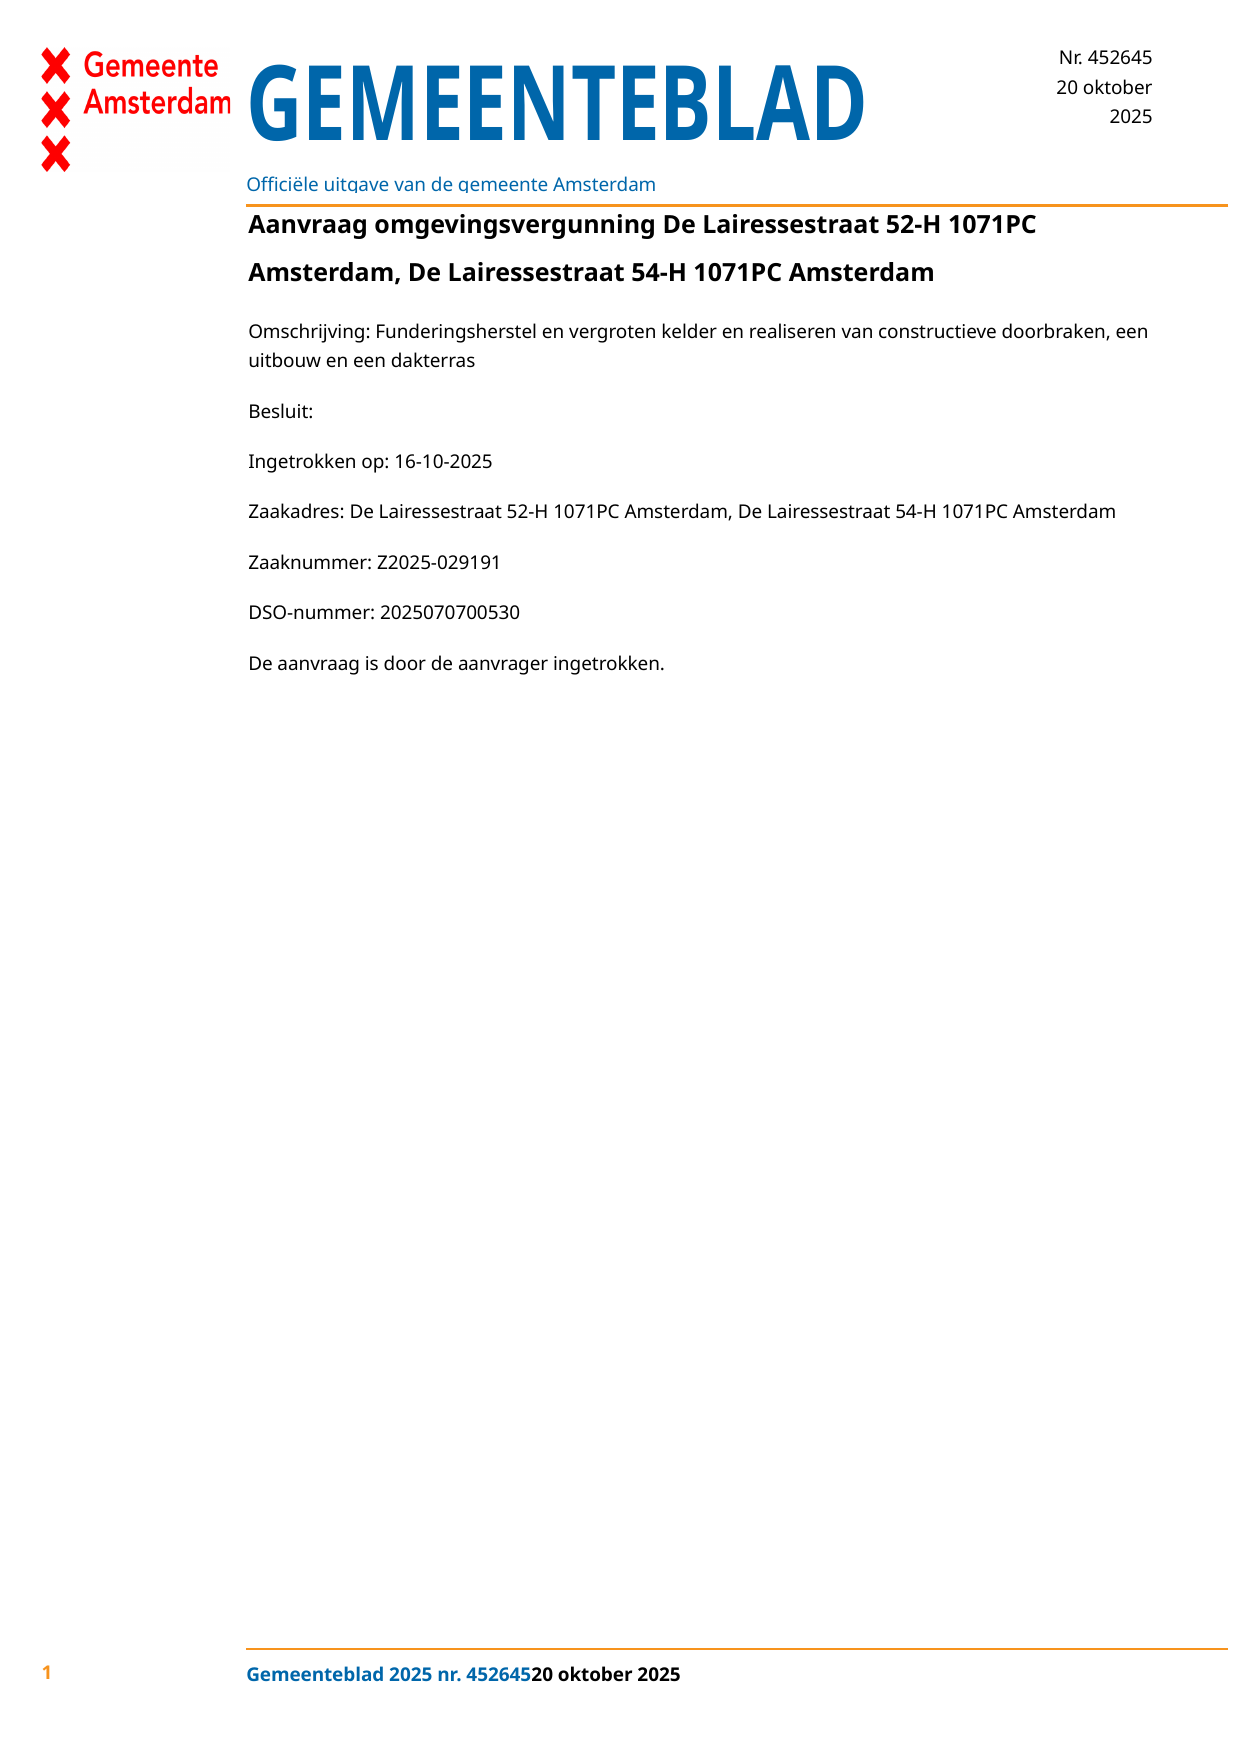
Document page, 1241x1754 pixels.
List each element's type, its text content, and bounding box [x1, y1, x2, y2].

picture [41, 47, 231, 172]
text De aanvraag is door de aanvrager ingetrokken. [248, 650, 1152, 676]
text DSO-nummer: 2025070700530 [248, 599, 1152, 625]
text Zaakadres: De Lairessestraat 52-H 1071PC Amsterdam, De Lairessestraat 54-H 1071PC Amsterdam [248, 499, 1152, 524]
text Besluit: [248, 398, 1152, 424]
text Aanvraag omgevingsvergunning De Lairessestraat 52-H 1071PC Amsterdam, De Lairessestraat 54-H 1071PC Amsterdam [248, 207, 1152, 288]
text Omschrijving: Funderingsherstel en vergroten kelder en realiseren van constructieve doorbraken, een uitbouw en een dakterras [248, 318, 1152, 373]
text Zaaknummer: Z2025-029191 [248, 549, 1152, 575]
text Ingetrokken op: 16-10-2025 [248, 448, 1152, 474]
